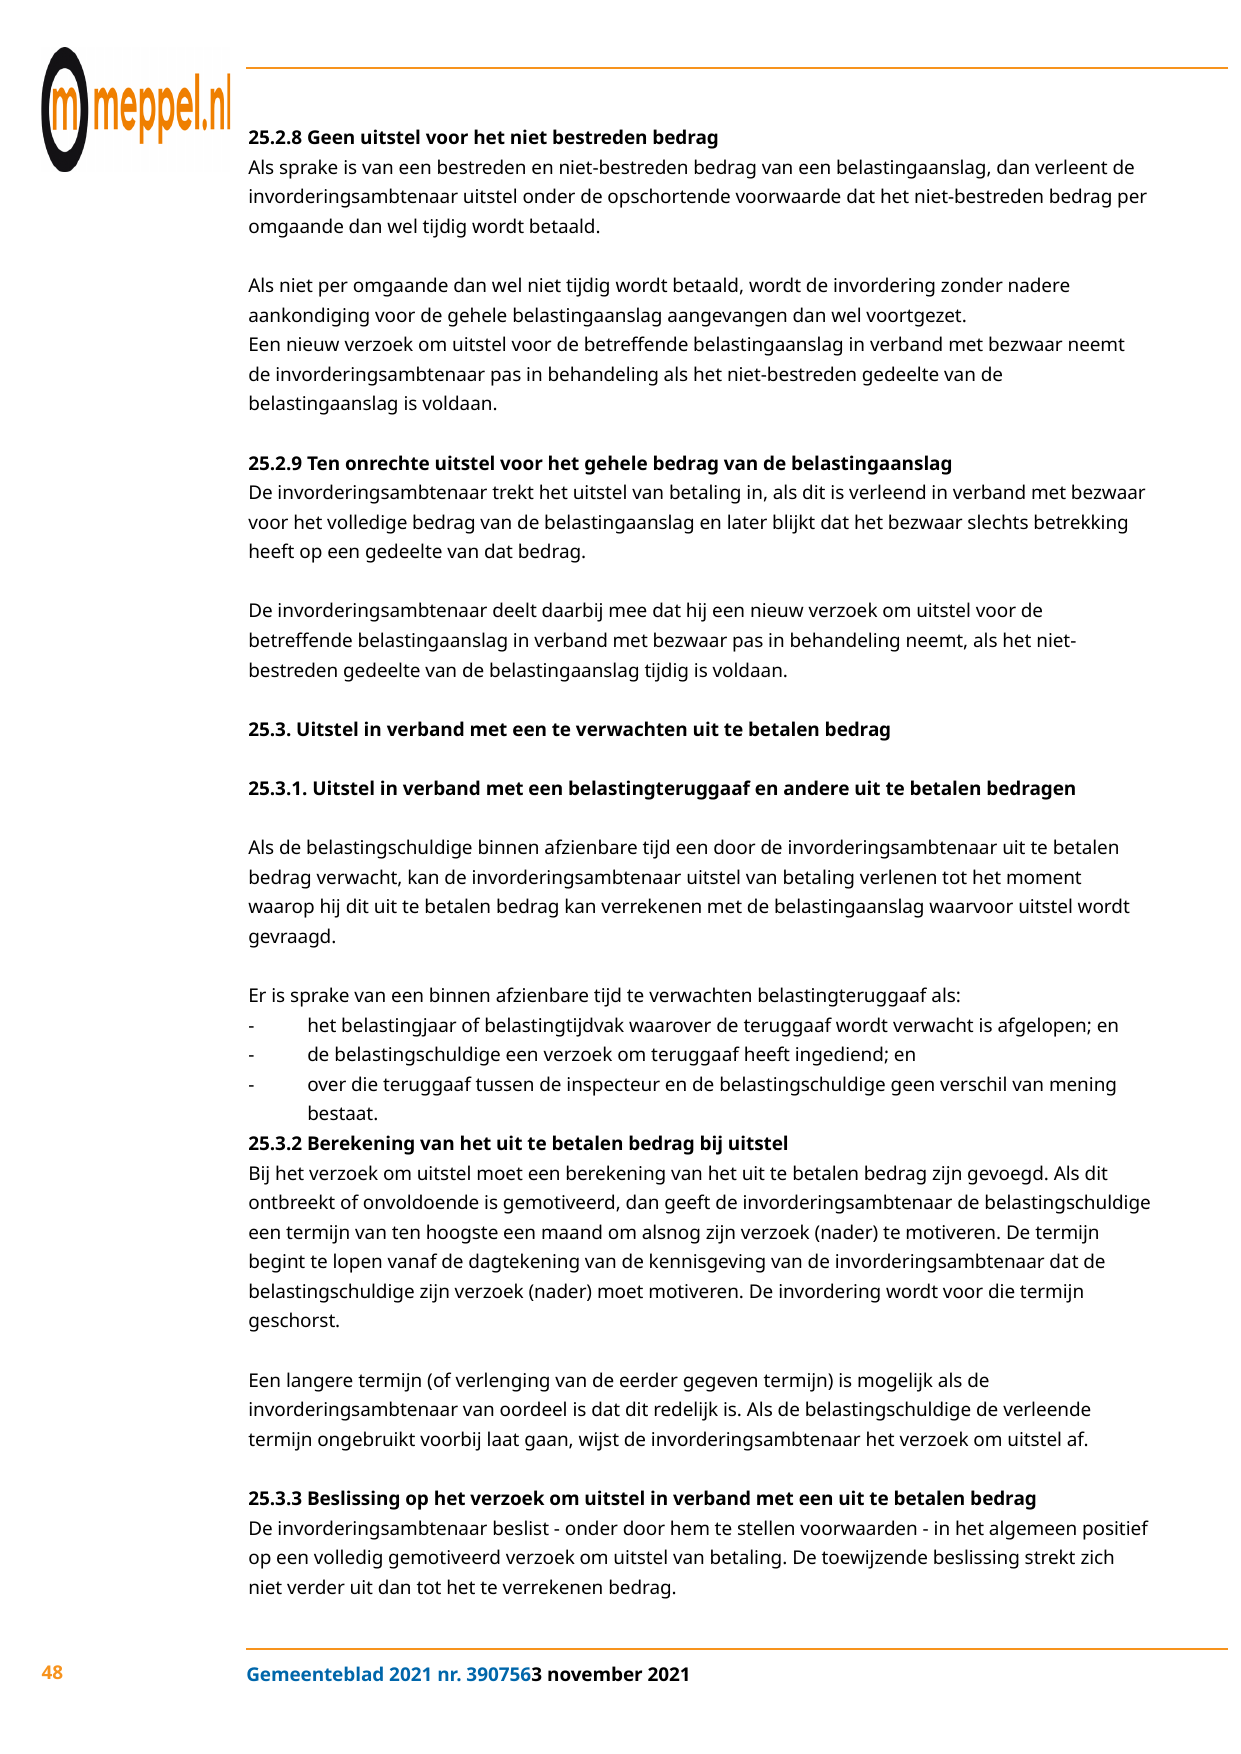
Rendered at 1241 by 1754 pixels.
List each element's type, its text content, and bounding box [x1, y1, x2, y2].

text 25.3.2 Berekening van het uit te betalen bedrag bij uitstel [248, 1130, 1152, 1156]
text 25.3.1. Uitstel in verband met een belastingteruggaaf en andere uit te betalen bedragen [248, 775, 1152, 801]
text Er is sprake van een binnen afzienbare tijd te verwachten belastingteruggaaf als: [248, 982, 1152, 1008]
text 25.3.3 Beslissing op het verzoek om uitstel in verband met een uit te betalen bedrag [248, 1485, 1152, 1511]
list over die teruggaaf tussen de inspecteur en de belastingschuldige geen verschil van mening bestaat. [248, 1071, 1152, 1126]
text Een langere termijn (of verlenging van de eerder gegeven termijn) is mogelijk als de invorderingsambtenaar van oordeel is dat dit redelijk is. Als de belastingschuldige de verleende termijn ongebruikt voorbij laat gaan, wijst de invorderingsambtenaar het verzoek om uitstel af. [248, 1367, 1152, 1452]
text Als de belastingschuldige binnen afzienbare tijd een door de invorderingsambtenaar uit te betalen bedrag verwacht, kan de invorderingsambtenaar uitstel van betaling verlenen tot het moment waarop hij dit uit te betalen bedrag kan verrekenen met de belastingaanslag waarvoor uitstel wordt gevraagd. [248, 834, 1152, 949]
list het belastingjaar of belastingtijdvak waarover de teruggaaf wordt verwacht is afgelopen; en [248, 1012, 1152, 1038]
text Een nieuw verzoek om uitstel voor de betreffende belastingaanslag in verband met bezwaar neemt de invorderingsambtenaar pas in behandeling als het niet-bestreden gedeelte van de belastingaanslag is voldaan. [248, 331, 1152, 416]
text 25.3. Uitstel in verband met een te verwachten uit te betalen bedrag [248, 716, 1152, 742]
text Als niet per omgaande dan wel niet tijdig wordt betaald, wordt de invordering zonder nadere aankondiging voor de gehele belastingaanslag aangevangen dan wel voortgezet. [248, 272, 1152, 328]
list de belastingschuldige een verzoek om teruggaaf heeft ingediend; en [248, 1041, 1152, 1067]
text De invorderingsambtenaar deelt daarbij mee dat hij een nieuw verzoek om uitstel voor de betreffende belastingaanslag in verband met bezwaar pas in behandeling neemt, als het niet-bestreden gedeelte van de belastingaanslag tijdig is voldaan. [248, 598, 1152, 683]
text Bij het verzoek om uitstel moet een berekening van het uit te betalen bedrag zijn gevoegd. Als dit ontbreekt of onvoldoende is gemotiveerd, dan geeft de invorderingsambtenaar de belastingschuldige een termijn van ten hoogste een maand om alsnog zijn verzoek (nader) te motiveren. De termijn begint te lopen vanaf de dagtekening van de kennisgeving van de invorderingsambtenaar dat de belastingschuldige zijn verzoek (nader) moet motiveren. De invordering wordt voor die termijn geschorst. [248, 1160, 1152, 1333]
text 25.2.8 Geen uitstel voor het niet bestreden bedrag [248, 124, 1152, 150]
picture [41, 47, 231, 172]
text De invorderingsambtenaar beslist - onder door hem te stellen voorwaarden - in het algemeen positief op een volledig gemotiveerd verzoek om uitstel van betaling. De toewijzende beslissing strekt zich niet verder uit dan tot het te verrekenen bedrag. [248, 1515, 1152, 1600]
text De invorderingsambtenaar trekt het uitstel van betaling in, als dit is verleend in verband met bezwaar voor het volledige bedrag van de belastingaanslag en later blijkt dat het bezwaar slechts betrekking heeft op een gedeelte van dat bedrag. [248, 479, 1152, 564]
text 25.2.9 Ten onrechte uitstel voor het gehele bedrag van de belastingaanslag [248, 450, 1152, 476]
text Als sprake is van een bestreden en niet-bestreden bedrag van een belastingaanslag, dan verleent de invorderingsambtenaar uitstel onder de opschortende voorwaarde dat het niet-bestreden bedrag per omgaande dan wel tijdig wordt betaald. [248, 154, 1152, 239]
